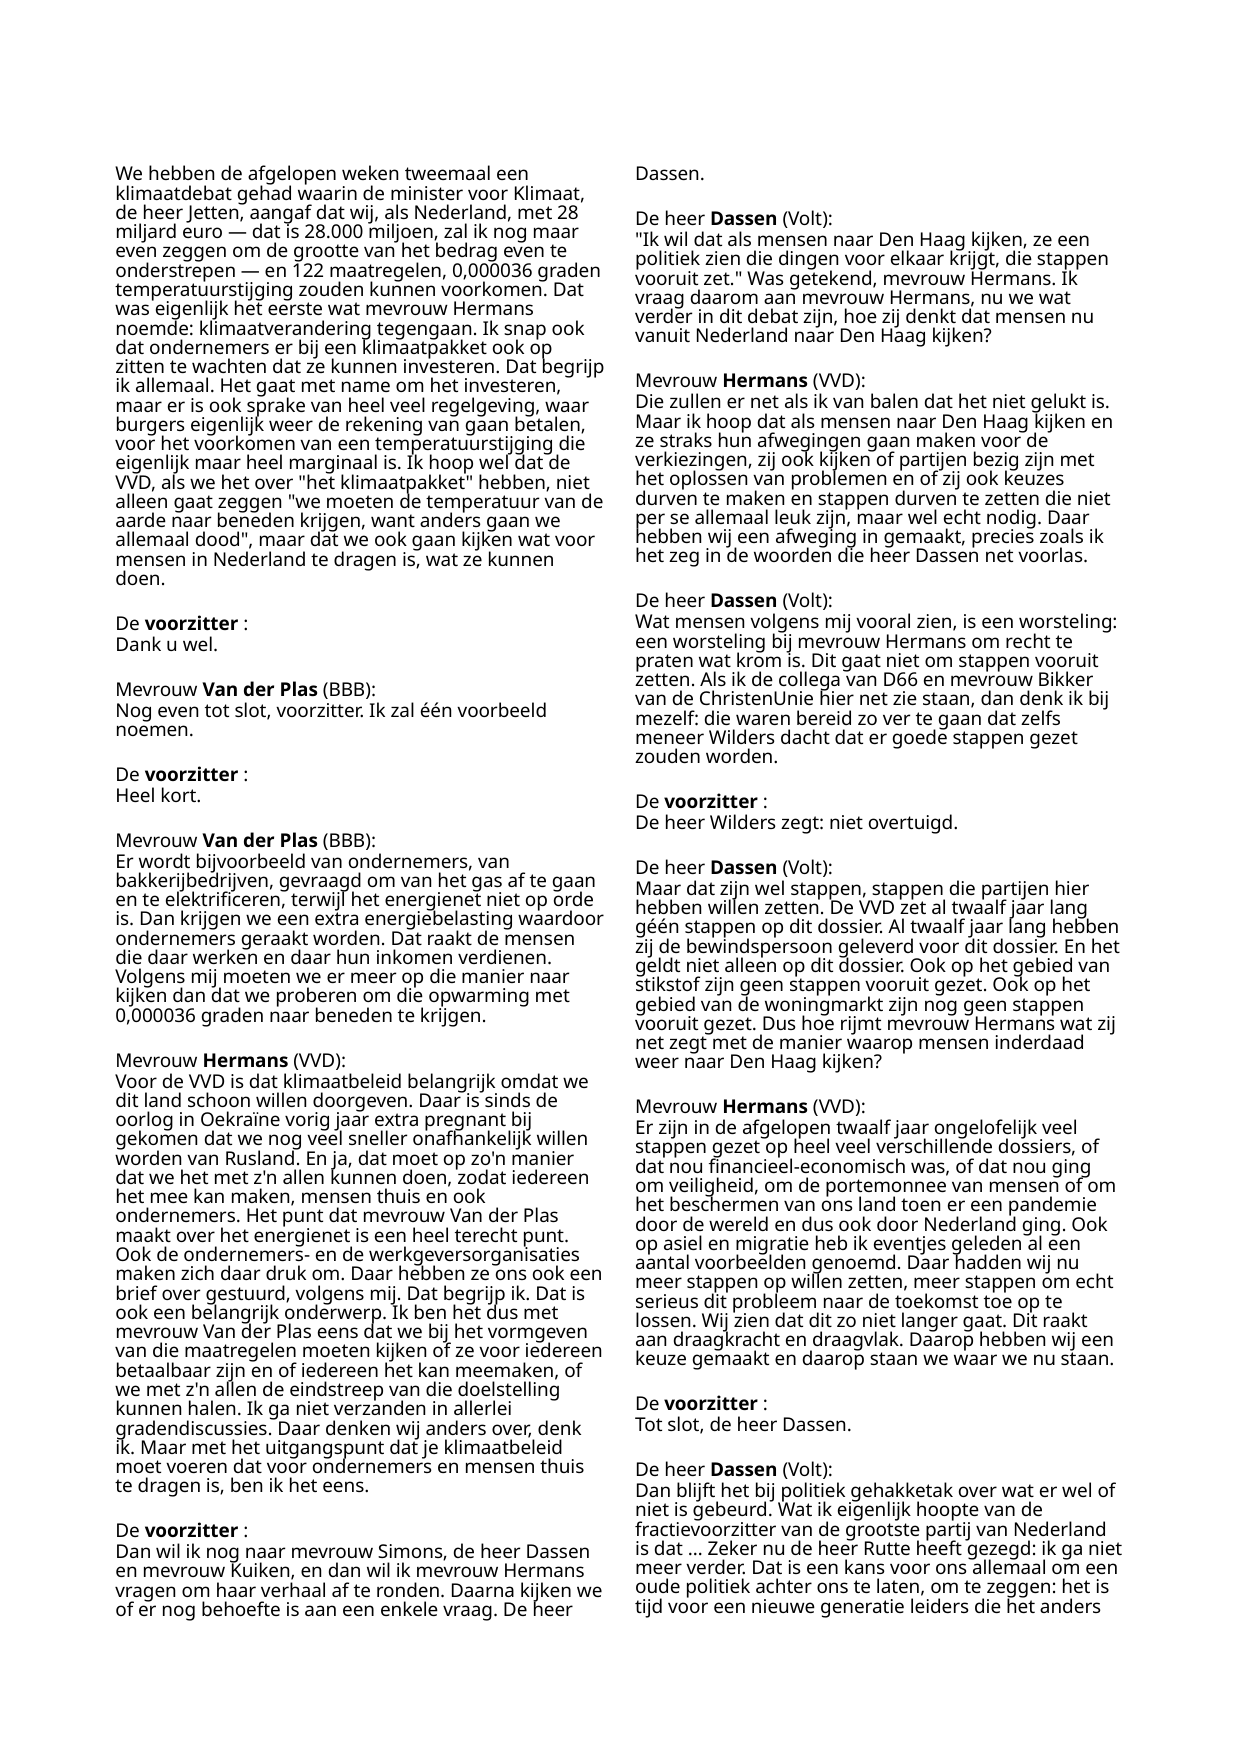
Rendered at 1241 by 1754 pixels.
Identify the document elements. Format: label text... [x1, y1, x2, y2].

text Wat mensen volgens mij vooral zien, is een worsteling: een worsteling bij mevrouw Hermans om recht te praten wat krom is. Dit gaat niet om stappen vooruit zetten. Als ik de collega van D66 en mevrouw Bikker van de ChristenUnie hier net zie staan, dan denk ik bij mezelf: die waren bereid zo ver te gaan dat zelfs meneer Wilders dacht dat er goede stappen gezet zouden worden. [635, 613, 1125, 767]
text De voorzitter : [115, 761, 605, 787]
text We hebben de afgelopen weken tweemaal een klimaatdebat gehad waarin de minister voor Klimaat, de heer Jetten, aangaf dat wij, als Nederland, met 28 miljard euro — dat is 28.000 miljoen, zal ik nog maar even zeggen om de grootte van het bedrag even te onderstrepen — en 122 maatregelen, 0,000036 graden temperatuurstijging zouden kunnen voorkomen. Dat was eigenlijk het eerste wat mevrouw Hermans noemde: klimaatverandering tegengaan. Ik snap ook dat ondernemers er bij een klimaatpakket ook op zitten te wachten dat ze kunnen investeren. Dat begrijp ik allemaal. Het gaat met name om het investeren, maar er is ook sprake van heel veel regelgeving, waar burgers eigenlijk weer de rekening van gaan betalen, voor het voorkomen van een temperatuurstijging die eigenlijk maar heel marginaal is. Ik hoop wel dat de VVD, als we het over "het klimaatpakket" hebben, niet alleen gaat zeggen "we moeten de temperatuur van de aarde naar beneden krijgen, want anders gaan we allemaal dood", maar dat we ook gaan kijken wat voor mensen in Nederland te dragen is, wat ze kunnen doen. [115, 165, 605, 589]
text De heer Dassen (Volt): [635, 588, 1125, 613]
text Mevrouw Van der Plas (BBB): [115, 827, 605, 853]
text Mevrouw Hermans (VVD): [115, 1047, 605, 1073]
text Heel kort. [115, 787, 605, 806]
text De voorzitter : [115, 610, 605, 636]
text Mevrouw Hermans (VVD): [635, 1093, 1125, 1119]
text De heer Dassen (Volt): [635, 205, 1125, 231]
text De voorzitter : [635, 1391, 1125, 1416]
text "Ik wil dat als mensen naar Den Haag kijken, ze een politiek zien die dingen voor elkaar krijgt, die stappen vooruit zet." Was getekend, mevrouw Hermans. Ik vraag daarom aan mevrouw Hermans, nu we wat verder in dit debat zijn, hoe zij denkt dat mensen nu vanuit Nederland naar Den Haag kijken? [635, 231, 1125, 347]
text Dan blijft het bij politiek gehakketak over wat er wel of niet is gebeurd. Wat ik eigenlijk hoopte van de fractievoorzitter van de grootste partij van Nederland is dat … Zeker nu de heer Rutte heeft gezegd: ik ga niet meer verder. Dat is een kans voor ons allemaal om een oude politiek achter ons te laten, om te zeggen: het is tijd voor een nieuwe generatie leiders die het anders [635, 1482, 1125, 1617]
text De heer Wilders zegt: niet overtuigd. [635, 814, 1125, 833]
text De heer Dassen (Volt): [635, 1456, 1125, 1482]
text Er zijn in de afgelopen twaalf jaar ongelofelijk veel stappen gezet op heel veel verschillende dossiers, of dat nou financieel-economisch was, of dat nou ging om veiligheid, om de portemonnee van mensen of om het beschermen van ons land toen er een pandemie door de wereld en dus ook door Nederland ging. Ook op asiel en migratie heb ik eventjes geleden al een aantal voorbeelden genoemd. Daar hadden wij nu meer stappen op willen zetten, meer stappen om echt serieus dit probleem naar de toekomst toe op te lossen. Wij zien dat dit zo niet langer gaat. Dit raakt aan draagkracht en draagvlak. Daarop hebben wij een keuze gemaakt en daarop staan we waar we nu staan. [635, 1119, 1125, 1370]
text Er wordt bijvoorbeeld van ondernemers, van bakkerijbedrijven, gevraagd om van het gas af te gaan en te elektrificeren, terwijl het energienet niet op orde is. Dan krijgen we een extra energiebelasting waardoor ondernemers geraakt worden. Dat raakt de mensen die daar werken en daar hun inkomen verdienen. Volgens mij moeten we er meer op die manier naar kijken dan dat we proberen om die opwarming met 0,000036 graden naar beneden te krijgen. [115, 853, 605, 1026]
text Dassen. [635, 165, 1125, 184]
text Nog even tot slot, voorzitter. Ik zal één voorbeeld noemen. [115, 702, 605, 740]
text Dank u wel. [115, 636, 605, 655]
text Tot slot, de heer Dassen. [635, 1416, 1125, 1436]
text De voorzitter : [115, 1517, 605, 1543]
text Die zullen er net als ik van balen dat het niet gelukt is. Maar ik hoop dat als mensen naar Den Haag kijken en ze straks hun afwegingen gaan maken voor de verkiezingen, zij ook kijken of partijen bezig zijn met het oplossen van problemen en of zij ook keuzes durven te maken en stappen durven te zetten die niet per se allemaal leuk zijn, maar wel echt nodig. Daar hebben wij een afweging in gemaakt, precies zoals ik het zeg in de woorden die heer Dassen net voorlas. [635, 393, 1125, 567]
text Mevrouw Van der Plas (BBB): [115, 676, 605, 702]
text Voor de VVD is dat klimaatbeleid belangrijk omdat we dit land schoon willen doorgeven. Daar is sinds de oorlog in Oekraïne vorig jaar extra pregnant bij gekomen dat we nog veel sneller onafhankelijk willen worden van Rusland. En ja, dat moet op zo'n manier dat we het met z'n allen kunnen doen, zodat iedereen het mee kan maken, mensen thuis en ook ondernemers. Het punt dat mevrouw Van der Plas maakt over het energienet is een heel terecht punt. Ook de ondernemers- en de werkgeversorganisaties maken zich daar druk om. Daar hebben ze ons ook een brief over gestuurd, volgens mij. Dat begrijp ik. Dat is ook een belangrijk onderwerp. Ik ben het dus met mevrouw Van der Plas eens dat we bij het vormgeven van die maatregelen moeten kijken of ze voor iedereen betaalbaar zijn en of iedereen het kan meemaken, of we met z'n allen de eindstreep van die doelstelling kunnen halen. Ik ga niet verzanden in allerlei gradendiscussies. Daar denken wij anders over, denk ik. Maar met het uitgangspunt dat je klimaatbeleid moet voeren dat voor ondernemers en mensen thuis te dragen is, ben ik het eens. [115, 1073, 605, 1497]
text Mevrouw Hermans (VVD): [635, 368, 1125, 393]
text De heer Dassen (Volt): [635, 854, 1125, 880]
text De voorzitter : [635, 788, 1125, 814]
text Dan wil ik nog naar mevrouw Simons, de heer Dassen en mevrouw Kuiken, en dan wil ik mevrouw Hermans vragen om haar verhaal af te ronden. Daarna kijken we of er nog behoefte is aan een enkele vraag. De heer [115, 1543, 605, 1620]
text Maar dat zijn wel stappen, stappen die partijen hier hebben willen zetten. De VVD zet al twaalf jaar lang géén stappen op dit dossier. Al twaalf jaar lang hebben zij de bewindspersoon geleverd voor dit dossier. En het geldt niet alleen op dit dossier. Ook op het gebied van stikstof zijn geen stappen vooruit gezet. Ook op het gebied van de woningmarkt zijn nog geen stappen vooruit gezet. Dus hoe rijmt mevrouw Hermans wat zij net zegt met de manier waarop mensen inderdaad weer naar Den Haag kijken? [635, 880, 1125, 1073]
